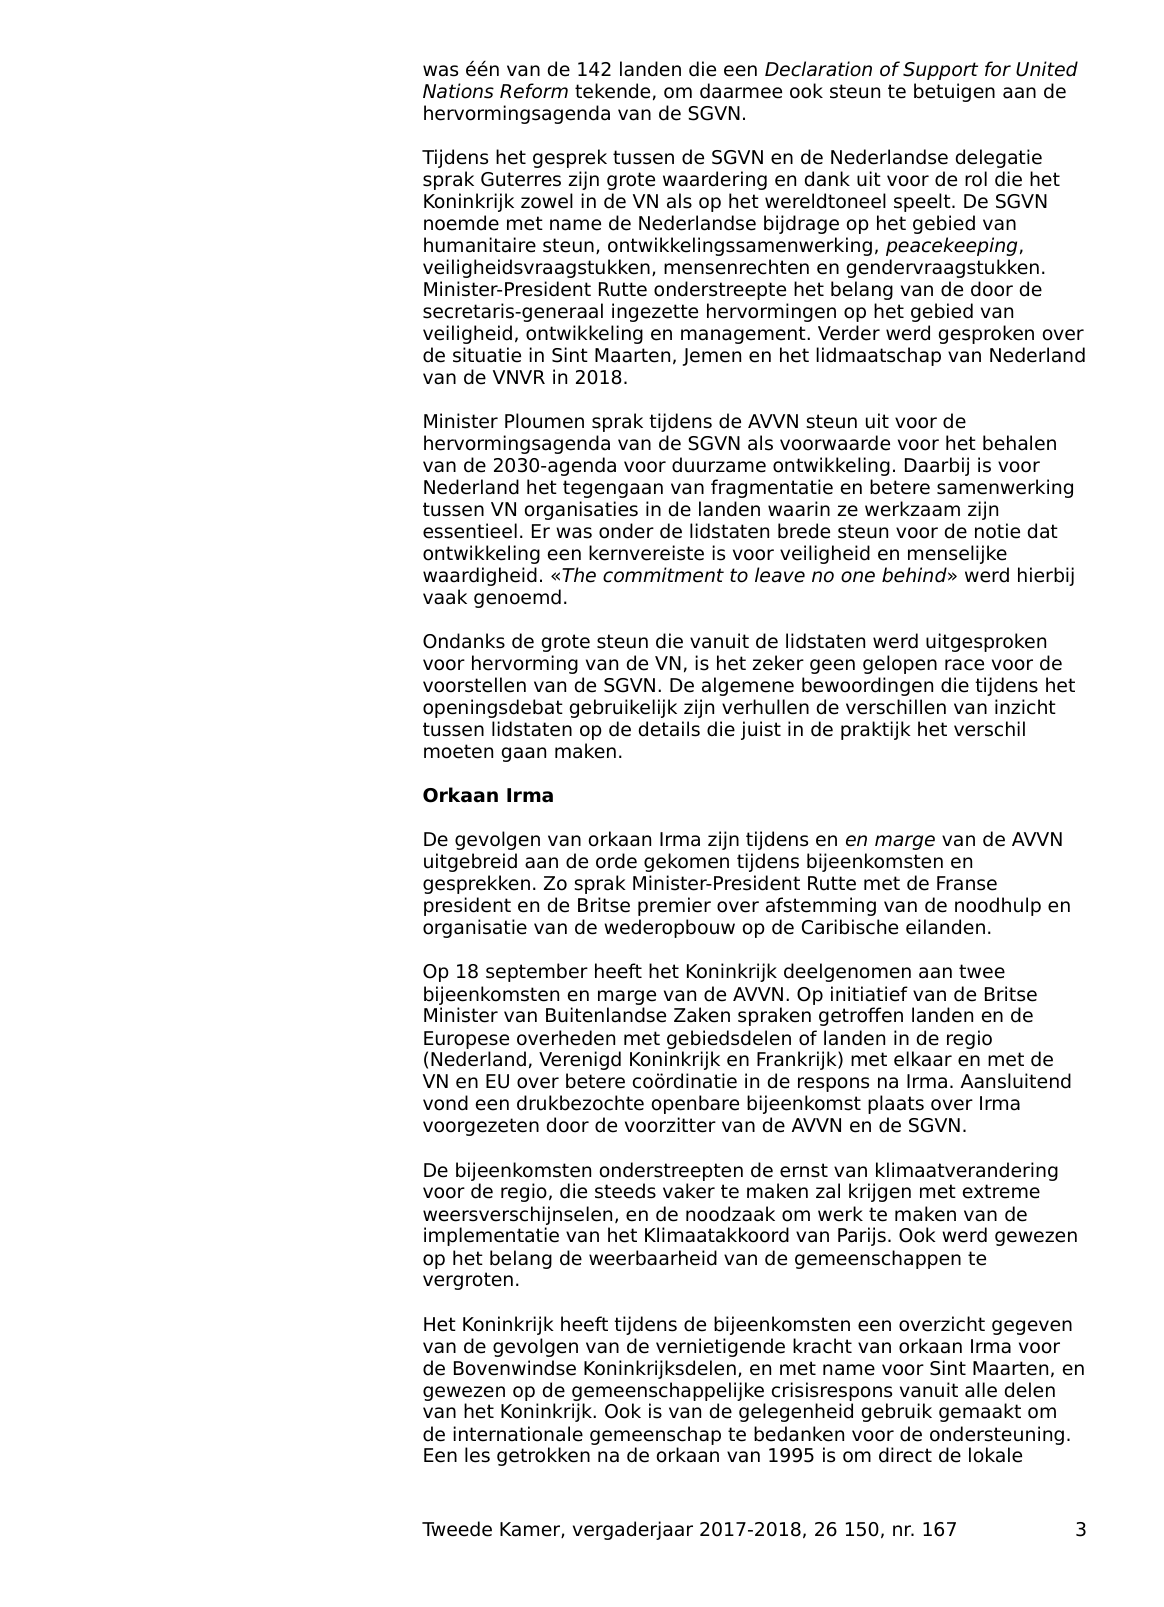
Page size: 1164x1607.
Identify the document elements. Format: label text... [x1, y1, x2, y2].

text was één van de 142 landen die een Declaration of Support for United Nations Reform tekende, om daarmee ook steun te betuigen aan de hervormingsagenda van de SGVN. [422, 59, 1087, 125]
text Minister Ploumen sprak tijdens de AVVN steun uit voor de hervormingsagenda van de SGVN als voorwaarde voor het behalen van de 2030-agenda voor duurzame ontwikkeling. Daarbij is voor Nederland het tegengaan van fragmentatie en betere samenwerking tussen VN organisaties in de landen waarin ze werkzaam zijn essentieel. Er was onder de lidstaten brede steun voor de notie dat ontwikkeling een kernvereiste is voor veiligheid en menselijke waardigheid. «The commitment to leave no one behind» werd hierbij vaak genoemd. [422, 411, 1087, 609]
text Tijdens het gesprek tussen de SGVN en de Nederlandse delegatie sprak Guterres zijn grote waardering en dank uit voor de rol die het Koninkrijk zowel in de VN als op het wereldtoneel speelt. De SGVN noemde met name de Nederlandse bijdrage op het gebied van humanitaire steun, ontwikkelingssamenwerking, peacekeeping, veiligheidsvraagstukken, mensenrechten en gendervraagstukken. Minister-President Rutte onderstreepte het belang van de door de secretaris-generaal ingezette hervormingen op het gebied van veiligheid, ontwikkeling en management. Verder werd gesproken over de situatie in Sint Maarten, Jemen en het lidmaatschap van Nederland van de VNVR in 2018. [422, 147, 1087, 389]
text Het Koninkrijk heeft tijdens de bijeenkomsten een overzicht gegeven van de gevolgen van de vernietigende kracht van orkaan Irma voor de Bovenwindse Koninkrijksdelen, en met name voor Sint Maarten, en gewezen op de gemeenschappelijke crisisrespons vanuit alle delen van het Koninkrijk. Ook is van de gelegenheid gebruik gemaakt om de internationale gemeenschap te bedanken voor de ondersteuning. Een les getrokken na de orkaan van 1995 is om direct de lokale [422, 1313, 1087, 1467]
subtitle Orkaan Irma [422, 785, 1087, 807]
text De gevolgen van orkaan Irma zijn tijdens en en marge van de AVVN uitgebreid aan de orde gekomen tijdens bijeenkomsten en gesprekken. Zo sprak Minister-President Rutte met de Franse president en de Britse premier over afstemming van de noodhulp en organisatie van de wederopbouw op de Caribische eilanden. [422, 829, 1087, 939]
text Ondanks de grote steun die vanuit de lidstaten werd uitgesproken voor hervorming van de VN, is het zeker geen gelopen race voor de voorstellen van de SGVN. De algemene bewoordingen die tijdens het openingsdebat gebruikelijk zijn verhullen de verschillen van inzicht tussen lidstaten op de details die juist in de praktijk het verschil moeten gaan maken. [422, 631, 1087, 763]
text De bijeenkomsten onderstreepten de ernst van klimaatverandering voor de regio, die steeds vaker te maken zal krijgen met extreme weersverschijnselen, en de noodzaak om werk te maken van de implementatie van het Klimaatakkoord van Parijs. Ook werd gewezen op het belang de weerbaarheid van de gemeenschappen te vergroten. [422, 1159, 1087, 1291]
text Op 18 september heeft het Koninkrijk deelgenomen aan twee bijeenkomsten en marge van de AVVN. Op initiatief van de Britse Minister van Buitenlandse Zaken spraken getroffen landen en de Europese overheden met gebiedsdelen of landen in de regio (Nederland, Verenigd Koninkrijk en Frankrijk) met elkaar en met de VN en EU over betere coördinatie in de respons na Irma. Aansluitend vond een drukbezochte openbare bijeenkomst plaats over Irma voorgezeten door de voorzitter van de AVVN en de SGVN. [422, 961, 1087, 1137]
